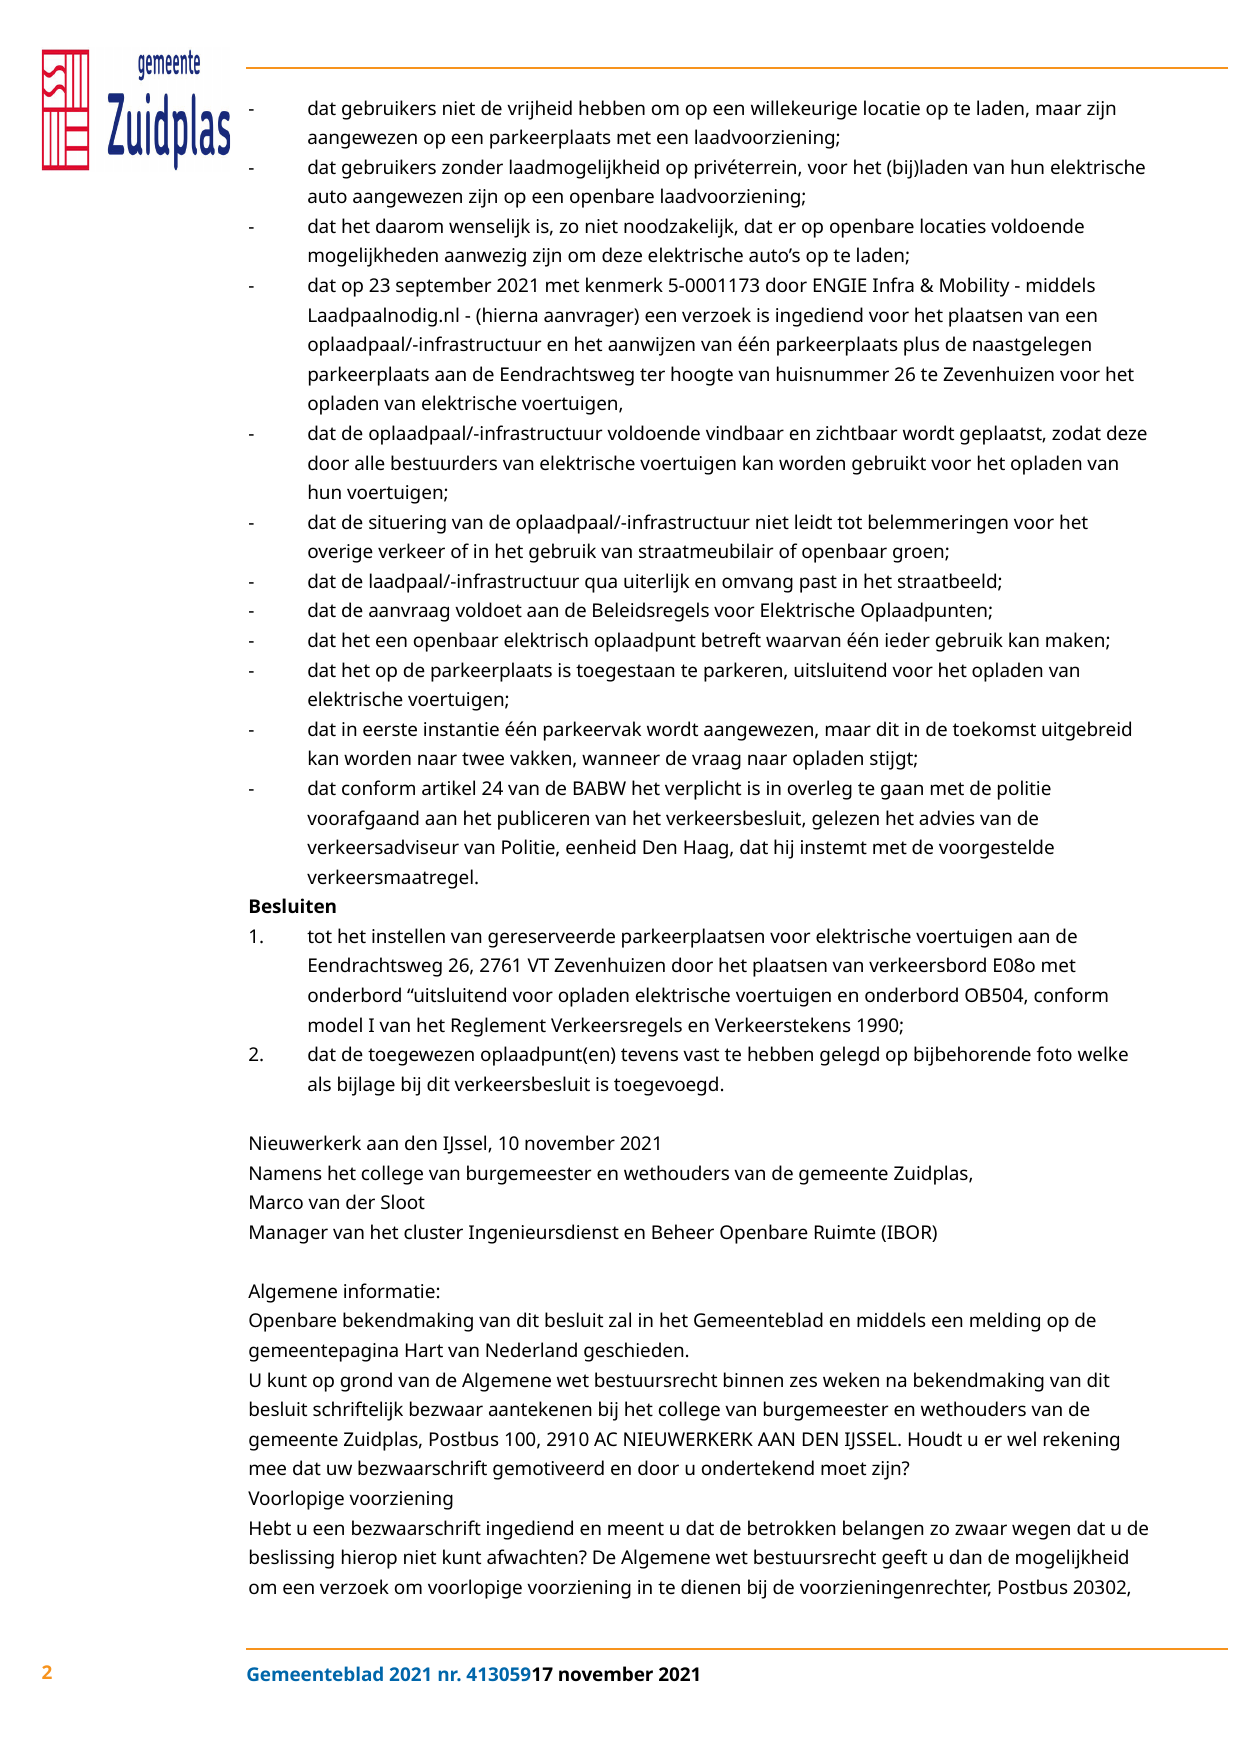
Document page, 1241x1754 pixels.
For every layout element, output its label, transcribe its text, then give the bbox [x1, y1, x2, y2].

text U kunt op grond van de Algemene wet bestuursrecht binnen zes weken na bekendmaking van dit besluit schriftelijk bezwaar aantekenen bij het college van burgemeester en wethouders van de gemeente Zuidplas, Postbus 100, 2910 AC NIEUWERKERK AAN DEN IJSSEL. Houdt u er wel rekening mee dat uw bezwaarschrift gemotiveerd en door u ondertekend moet zijn? [248, 1367, 1152, 1481]
list dat de laadpaal/-infrastructuur qua uiterlijk en omvang past in het straatbeeld; [248, 568, 1152, 594]
picture [41, 47, 231, 172]
list dat op 23 september 2021 met kenmerk 5-0001173 door ENGIE Infra & Mobility - middels Laadpaalnodig.nl - (hierna aanvrager) een verzoek is ingediend voor het plaatsen van een oplaadpaal/-infrastructuur en het aanwijzen van één parkeerplaats plus de naastgelegen parkeerplaats aan de Eendrachtsweg ter hoogte van huisnummer 26 te Zevenhuizen voor het opladen van elektrische voertuigen, [248, 272, 1152, 416]
list dat de toegewezen oplaadpunt(en) tevens vast te hebben gelegd op bijbehorende foto welke als bijlage bij dit verkeersbesluit is toegevoegd. [248, 1041, 1152, 1097]
text Manager van het cluster Ingenieursdienst en Beheer Openbare Ruimte (IBOR) [248, 1219, 1152, 1245]
list dat conform artikel 24 van de BABW het verplicht is in overleg te gaan met de politie voorafgaand aan het publiceren van het verkeersbesluit, gelezen het advies van de verkeersadviseur van Politie, eenheid Den Haag, dat hij instemt met de voorgestelde verkeersmaatregel. [248, 775, 1152, 890]
list dat het op de parkeerplaats is toegestaan te parkeren, uitsluitend voor het opladen van elektrische voertuigen; [248, 657, 1152, 712]
list dat in eerste instantie één parkeervak wordt aangewezen, maar dit in de toekomst uitgebreid kan worden naar twee vakken, wanneer de vraag naar opladen stijgt; [248, 716, 1152, 771]
text Besluiten [248, 893, 1152, 919]
list dat gebruikers niet de vrijheid hebben om op een willekeurige locatie op te laden, maar zijn aangewezen op een parkeerplaats met een laadvoorziening; [248, 95, 1152, 150]
text Marco van der Sloot [248, 1189, 1152, 1215]
text Openbare bekendmaking van dit besluit zal in het Gemeenteblad en middels een melding op de gemeentepagina Hart van Nederland geschieden. [248, 1308, 1152, 1363]
list tot het instellen van gereserveerde parkeerplaatsen voor elektrische voertuigen aan de Eendrachtsweg 26, 2761 VT Zevenhuizen door het plaatsen van verkeersbord E08o met onderbord “uitsluitend voor opladen elektrische voertuigen en onderbord OB504, conform model I van het Reglement Verkeersregels en Verkeerstekens 1990; [248, 923, 1152, 1038]
list dat de situering van de oplaadpaal/-infrastructuur niet leidt tot belemmeringen voor het overige verkeer of in het gebruik van straatmeubilair of openbaar groen; [248, 509, 1152, 564]
text Algemene informatie: [248, 1278, 1152, 1304]
text Voorlopige voorziening [248, 1485, 1152, 1511]
list dat gebruikers zonder laadmogelijkheid op privéterrein, voor het (bij)laden van hun elektrische auto aangewezen zijn op een openbare laadvoorziening; [248, 154, 1152, 209]
list dat de aanvraag voldoet aan de Beleidsregels voor Elektrische Oplaadpunten; [248, 598, 1152, 623]
list dat het een openbaar elektrisch oplaadpunt betreft waarvan één ieder gebruik kan maken; [248, 627, 1152, 653]
text Hebt u een bezwaarschrift ingediend en meent u dat de betrokken belangen zo zwaar wegen dat u de beslissing hierop niet kunt afwachten? De Algemene wet bestuursrecht geeft u dan de mogelijkheid om een verzoek om voorlopige voorziening in te dienen bij de voorzieningenrechter, Postbus 20302, [248, 1515, 1152, 1600]
text Nieuwerkerk aan den IJssel, 10 november 2021 [248, 1130, 1152, 1156]
list dat de oplaadpaal/-infrastructuur voldoende vindbaar en zichtbaar wordt geplaatst, zodat deze door alle bestuurders van elektrische voertuigen kan worden gebruikt voor het opladen van hun voertuigen; [248, 420, 1152, 505]
list dat het daarom wenselijk is, zo niet noodzakelijk, dat er op openbare locaties voldoende mogelijkheden aanwezig zijn om deze elektrische auto’s op te laden; [248, 213, 1152, 268]
text Namens het college van burgemeester en wethouders van de gemeente Zuidplas, [248, 1160, 1152, 1186]
